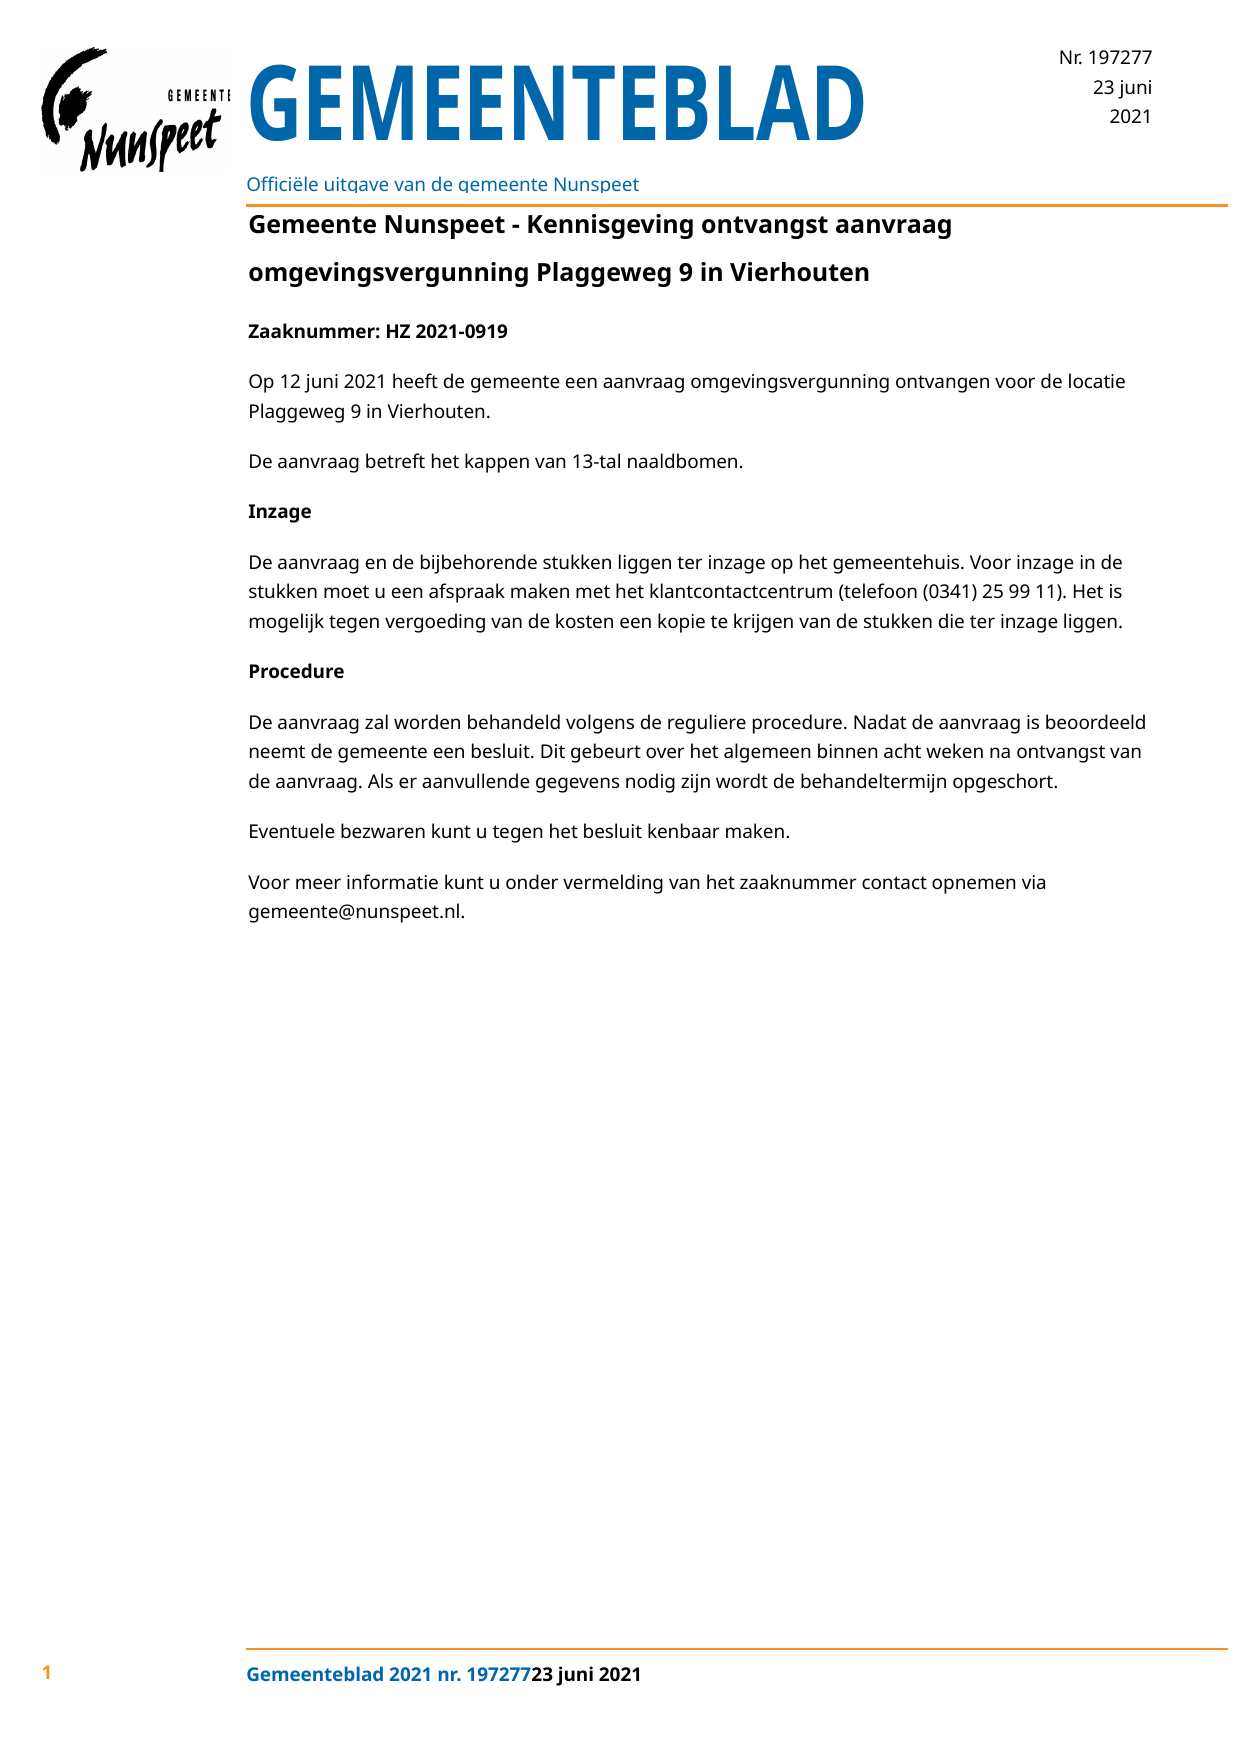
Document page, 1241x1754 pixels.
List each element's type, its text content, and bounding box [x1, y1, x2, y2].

text De aanvraag en de bijbehorende stukken liggen ter inzage op het gemeentehuis. Voor inzage in de stukken moet u een afspraak maken met het klantcontactcentrum (telefoon (0341) 25 99 11). Het is mogelijk tegen vergoeding van de kosten een kopie te krijgen van de stukken die ter inzage liggen. [248, 549, 1152, 634]
picture [41, 47, 231, 172]
text Procedure [248, 659, 1152, 684]
text Inzage [248, 499, 1152, 524]
text De aanvraag betreft het kappen van 13-tal naaldbomen. [248, 448, 1152, 474]
text Zaaknummer: HZ 2021-0919 [248, 318, 1152, 344]
text Voor meer informatie kunt u onder vermelding van het zaaknummer contact opnemen via gemeente@nunspeet.nl. [248, 869, 1152, 924]
text De aanvraag zal worden behandeld volgens de reguliere procedure. Nadat de aanvraag is beoordeeld neemt de gemeente een besluit. Dit gebeurt over het algemeen binnen acht weken na ontvangst van de aanvraag. Als er aanvullende gegevens nodig zijn wordt de behandeltermijn opgeschort. [248, 709, 1152, 794]
text Eventuele bezwaren kunt u tegen het besluit kenbaar maken. [248, 819, 1152, 844]
text Gemeente Nunspeet - Kennisgeving ontvangst aanvraag omgevingsvergunning Plaggeweg 9 in Vierhouten [248, 207, 1152, 288]
text Op 12 juni 2021 heeft de gemeente een aanvraag omgevingsvergunning ontvangen voor de locatie Plaggeweg 9 in Vierhouten. [248, 368, 1152, 424]
